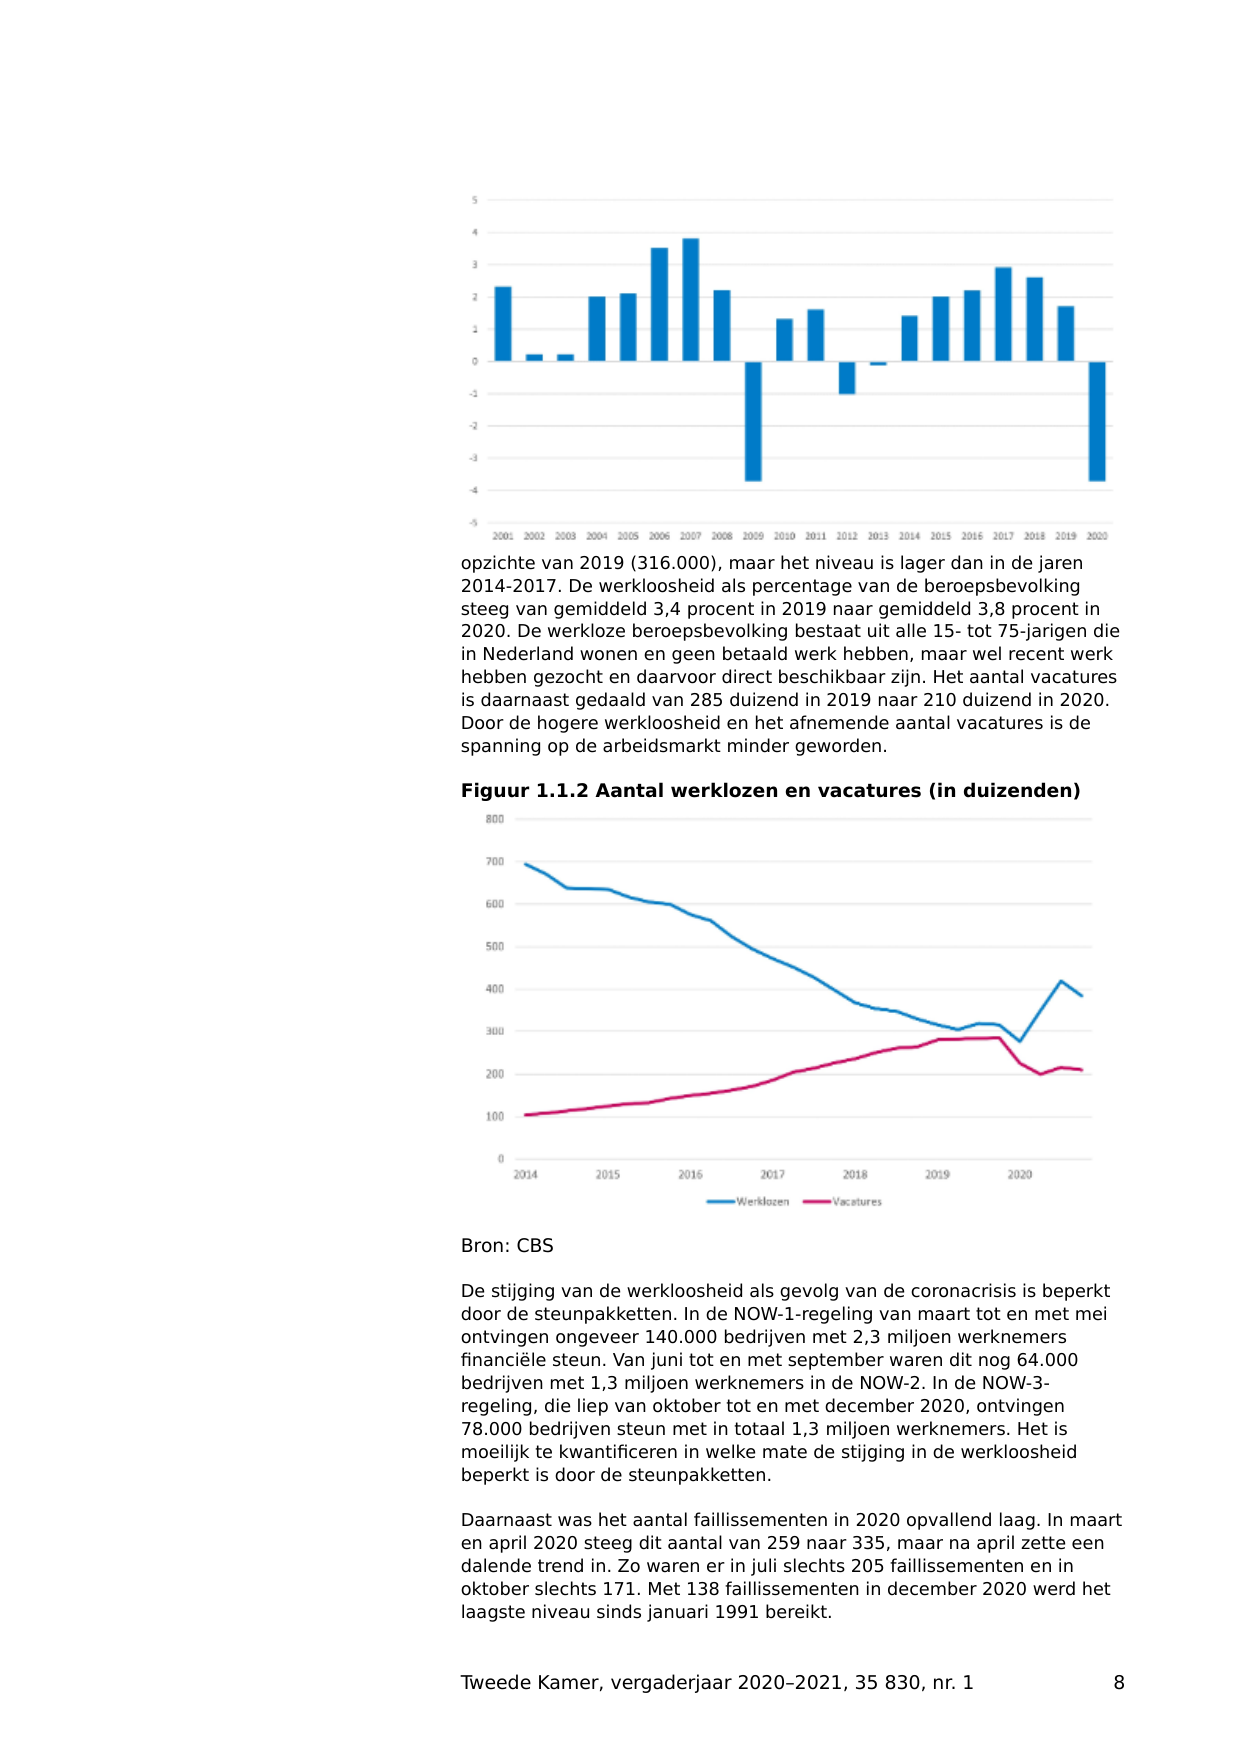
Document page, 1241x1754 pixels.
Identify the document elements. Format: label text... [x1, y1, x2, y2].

text De stijging van de werkloosheid als gevolg van de coronacrisis is beperkt door de steunpakketten. In de NOW-1-regeling van maart tot en met mei ontvingen ongeveer 140.000 bedrijven met 2,3 miljoen werknemers financiële steun. Van juni tot en met september waren dit nog 64.000 bedrijven met 1,3 miljoen werknemers in de NOW-2. In de NOW-3-regeling, die liep van oktober tot en met december 2020, ontvingen 78.000 bedrijven steun met in totaal 1,3 miljoen werknemers. Het is moeilijk te kwantificeren in welke mate de stijging in de werkloosheid beperkt is door de steunpakketten. [461, 1279, 1125, 1486]
text Daarnaast was het aantal faillissementen in 2020 opvallend laag. In maart en april 2020 steeg dit aantal van 259 naar 335, maar na april zette een dalende trend in. Zo waren er in juli slechts 205 faillissementen en in oktober slechts 171. Met 138 faillissementen in december 2020 werd het laagste niveau sinds januari 1991 bereikt. [461, 1508, 1125, 1623]
title Figuur 1.1.2 Aantal werklozen en vacatures (in duizenden) [461, 780, 1125, 801]
text opzichte van 2019 (316.000), maar het niveau is lager dan in de jaren 2014-2017. De werkloosheid als percentage van de beroepsbevolking steeg van gemiddeld 3,4 procent in 2019 naar gemiddeld 3,8 procent in 2020. De werkloze beroepsbevolking bestaat uit alle 15- tot 75-jarigen die in Nederland wonen en geen betaald werk hebben, maar wel recent werk hebben gezocht en daarvoor direct beschikbaar zijn. Het aantal vacatures is daarnaast gedaald van 285 duizend in 2019 naar 210 duizend in 2020. Door de hogere werkloosheid en het afnemende aantal vacatures is de spanning op de arbeidsmarkt minder geworden. [461, 551, 1125, 757]
text Bron: CBS [461, 1236, 1125, 1257]
